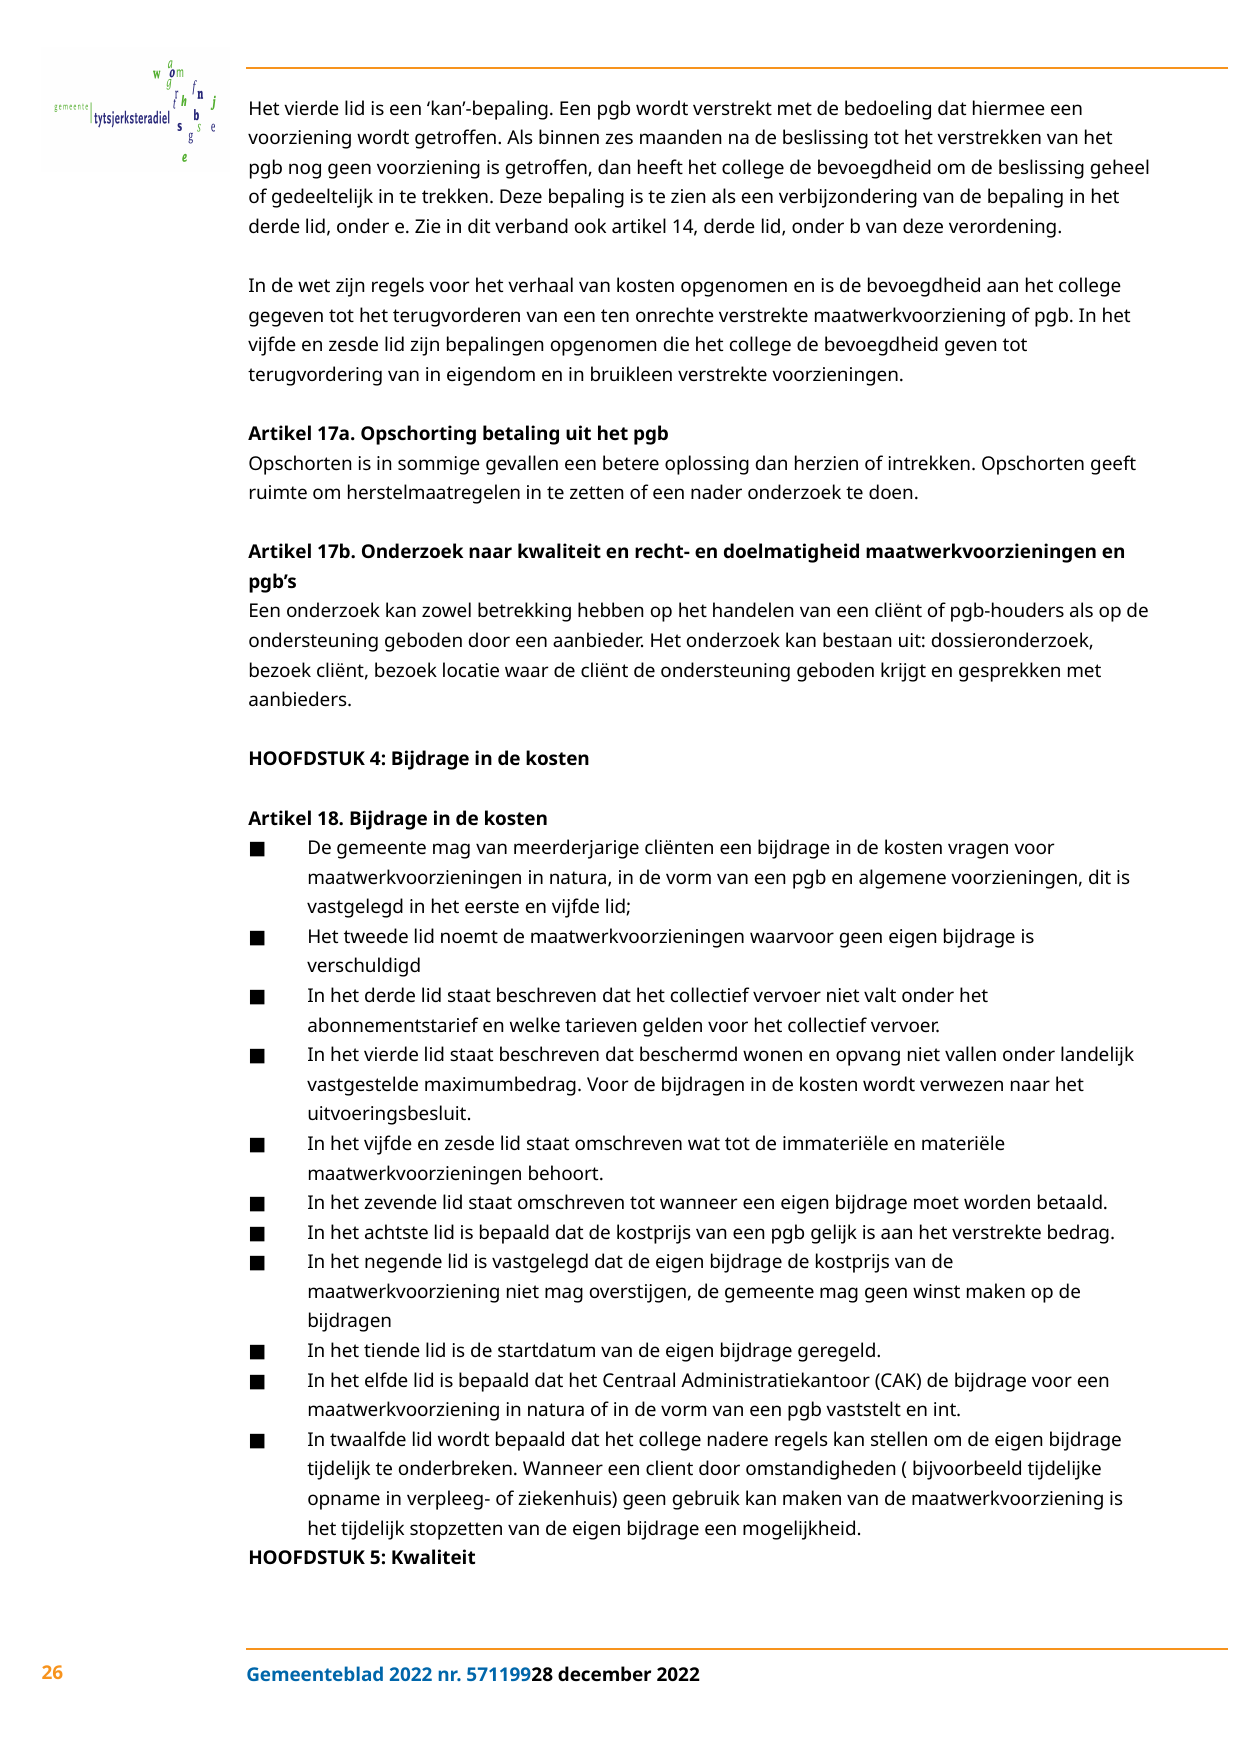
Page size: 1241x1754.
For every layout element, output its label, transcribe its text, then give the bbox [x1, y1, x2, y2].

list In het tiende lid is de startdatum van de eigen bijdrage geregeld. [248, 1337, 1152, 1363]
list In het zevende lid staat omschreven tot wanneer een eigen bijdrage moet worden betaald. [248, 1189, 1152, 1215]
list In het elfde lid is bepaald dat het Centraal Administratiekantoor (CAK) de bijdrage voor een maatwerkvoorziening in natura of in de vorm van een pgb vaststelt en int. [248, 1367, 1152, 1422]
picture [41, 47, 231, 172]
text In de wet zijn regels voor het verhaal van kosten opgenomen en is de bevoegdheid aan het college gegeven tot het terugvorderen van een ten onrechte verstrekte maatwerkvoorziening of pgb. In het vijfde en zesde lid zijn bepalingen opgenomen die het college de bevoegdheid geven tot terugvordering van in eigendom en in bruikleen verstrekte voorzieningen. [248, 272, 1152, 387]
text Het vierde lid is een ‘kan’-bepaling. Een pgb wordt verstrekt met de bedoeling dat hiermee een voorziening wordt getroffen. Als binnen zes maanden na de beslissing tot het verstrekken van het pgb nog geen voorziening is getroffen, dan heeft het college de bevoegdheid om de beslissing geheel of gedeeltelijk in te trekken. Deze bepaling is te zien als een verbijzondering van de bepaling in het derde lid, onder e. Zie in dit verband ook artikel 14, derde lid, onder b van deze verordening. [248, 95, 1152, 239]
list In twaalfde lid wordt bepaald dat het college nadere regels kan stellen om de eigen bijdrage tijdelijk te onderbreken. Wanneer een client door omstandigheden ( bijvoorbeeld tijdelijke opname in verpleeg- of ziekenhuis) geen gebruik kan maken van de maatwerkvoorziening is het tijdelijk stopzetten van de eigen bijdrage een mogelijkheid. [248, 1426, 1152, 1541]
text HOOFDSTUK 5: Kwaliteit [248, 1544, 1152, 1570]
list In het vierde lid staat beschreven dat beschermd wonen en opvang niet vallen onder landelijk vastgestelde maximumbedrag. Voor de bijdragen in de kosten wordt verwezen naar het uitvoeringsbesluit. [248, 1041, 1152, 1126]
text Opschorten is in sommige gevallen een betere oplossing dan herzien of intrekken. Opschorten geeft ruimte om herstelmaatregelen in te zetten of een nader onderzoek te doen. [248, 450, 1152, 505]
text Artikel 18. Bijdrage in de kosten [248, 805, 1152, 831]
text HOOFDSTUK 4: Bijdrage in de kosten [248, 746, 1152, 771]
list In het achtste lid is bepaald dat de kostprijs van een pgb gelijk is aan het verstrekte bedrag. [248, 1219, 1152, 1245]
list In het negende lid is vastgelegd dat de eigen bijdrage de kostprijs van de maatwerkvoorziening niet mag overstijgen, de gemeente mag geen winst maken op de bijdragen [248, 1248, 1152, 1333]
text Artikel 17a. Opschorting betaling uit het pgb [248, 420, 1152, 446]
list Het tweede lid noemt de maatwerkvoorzieningen waarvoor geen eigen bijdrage is verschuldigd [248, 923, 1152, 978]
list In het vijfde en zesde lid staat omschreven wat tot de immateriële en materiële maatwerkvoorzieningen behoort. [248, 1130, 1152, 1186]
text Artikel 17b. Onderzoek naar kwaliteit en recht- en doelmatigheid maatwerkvoorzieningen en pgb’s [248, 538, 1152, 594]
list De gemeente mag van meerderjarige cliënten een bijdrage in de kosten vragen voor maatwerkvoorzieningen in natura, in de vorm van een pgb en algemene voorzieningen, dit is vastgelegd in het eerste en vijfde lid; [248, 834, 1152, 919]
list In het derde lid staat beschreven dat het collectief vervoer niet valt onder het abonnementstarief en welke tarieven gelden voor het collectief vervoer. [248, 982, 1152, 1038]
text Een onderzoek kan zowel betrekking hebben op het handelen van een cliënt of pgb-houders als op de ondersteuning geboden door een aanbieder. Het onderzoek kan bestaan uit: dossieronderzoek, bezoek cliënt, bezoek locatie waar de cliënt de ondersteuning geboden krijgt en gesprekken met aanbieders. [248, 598, 1152, 712]
